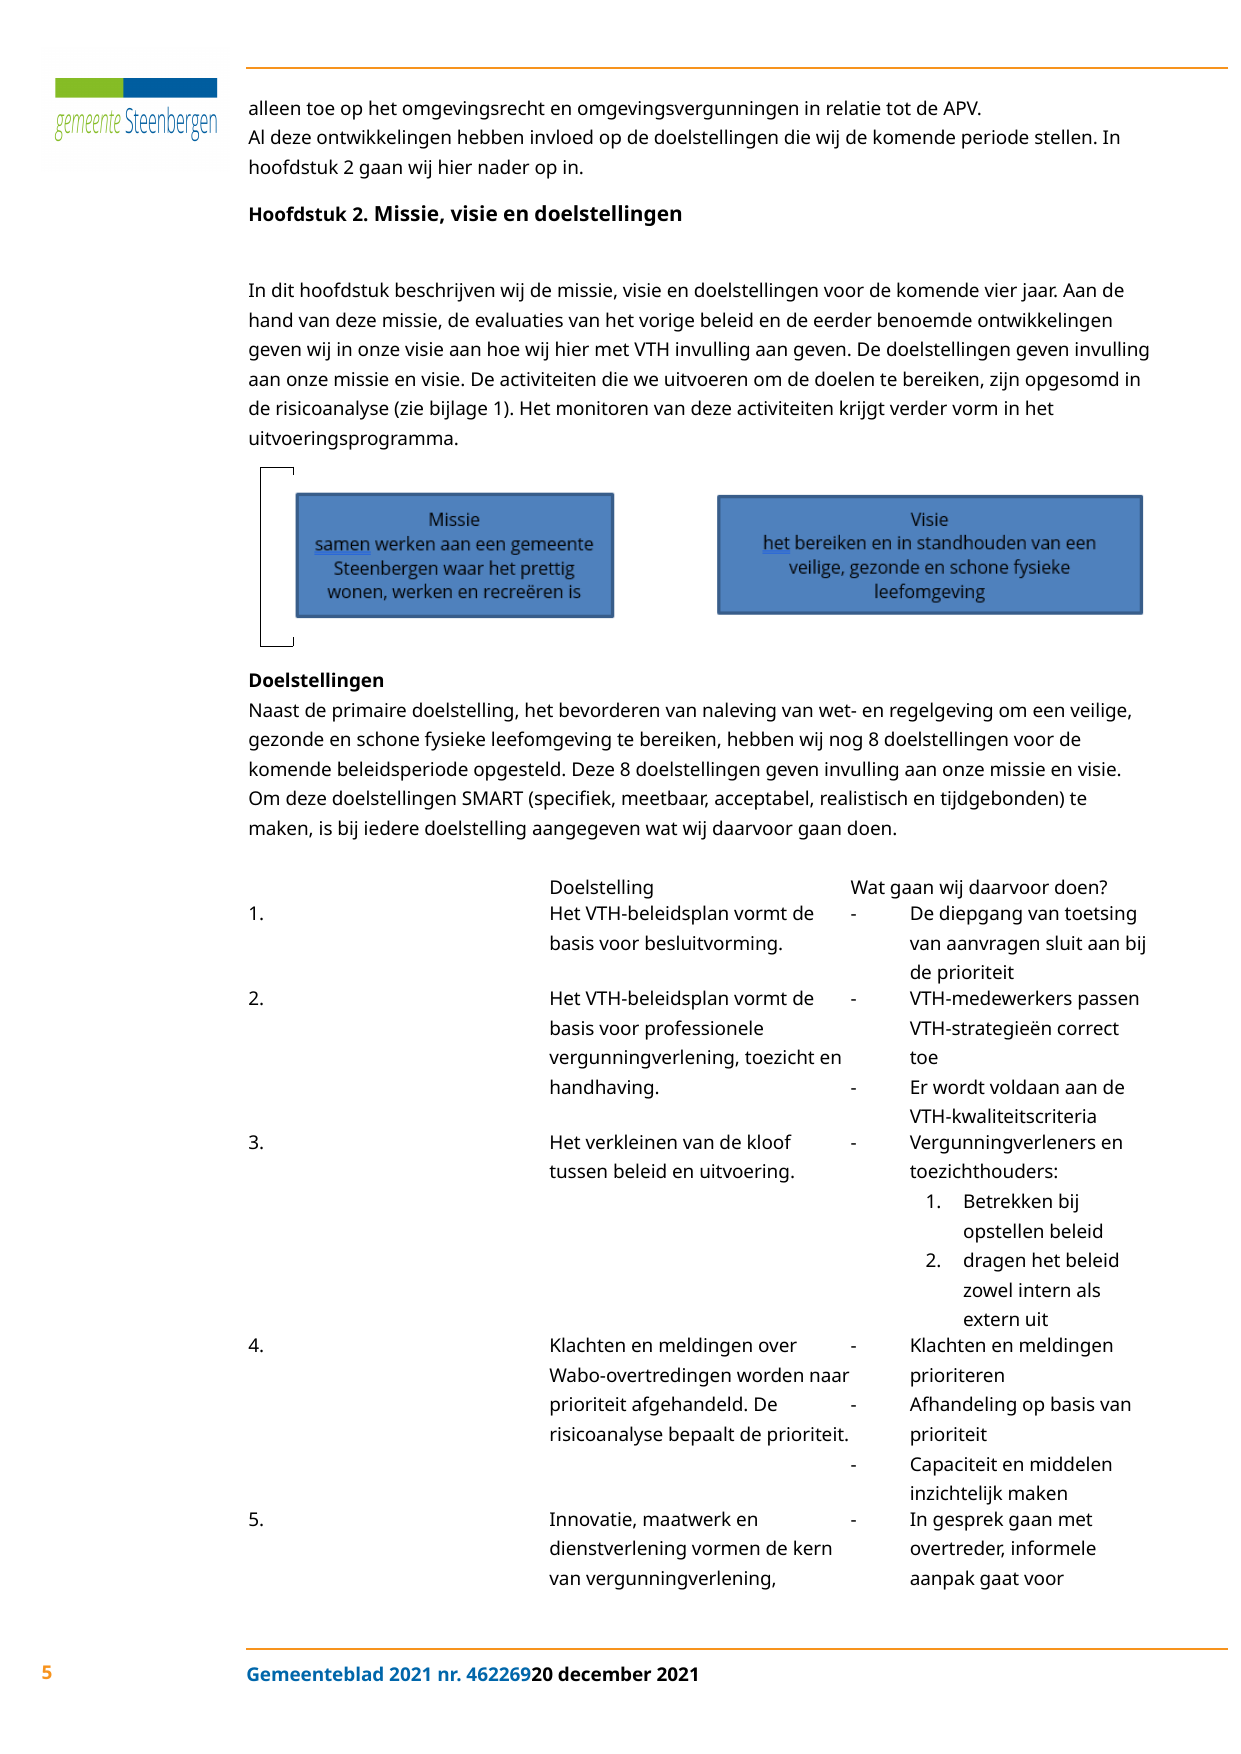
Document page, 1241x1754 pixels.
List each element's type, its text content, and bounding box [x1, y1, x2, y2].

text Naast de primaire doelstelling, het bevorderen van naleving van wet- en regelgeving om een veilige, gezonde en schone fysieke leefomgeving te bereiken, hebben wij nog 8 doelstellingen voor de komende beleidsperiode opgesteld. Deze 8 doelstellingen geven invulling aan onze missie en visie. Om deze doelstellingen SMART (specifiek, meetbaar, acceptabel, realistisch en tijdgebonden) te maken, is bij iedere doelstelling aangegeven wat wij daarvoor gaan doen. [248, 697, 1152, 841]
table_cell 4. [248, 1333, 549, 1506]
table_header Wat gaan wij daarvoor doen? [850, 875, 1152, 900]
table_cell Het VTH-beleidsplan vormt de basis voor professionele vergunningverlening, toezicht en handhaving. [549, 985, 850, 1129]
table_cell De diepgang van toetsing van aanvragen sluit aan bij de prioriteit [850, 900, 1152, 985]
picture [268, 475, 1173, 637]
table_cell 2. [248, 985, 549, 1129]
text Al deze ontwikkelingen hebben invloed op de doelstellingen die wij de komende periode stellen. In hoofdstuk 2 gaan wij hier nader op in. [248, 124, 1152, 180]
table_cell Klachten en meldingen prioriteren Afhandeling op basis van prioriteit Capaciteit en middelen inzichtelijk maken [850, 1333, 1152, 1506]
table_cell 3. [248, 1129, 549, 1332]
table_cell 5. [248, 1506, 549, 1591]
table_cell Vergunningverleners en toezichthouders: Betrekken bij opstellen beleid dragen het beleid zowel intern als extern uit [850, 1129, 1152, 1332]
table_cell Het verkleinen van de kloof tussen beleid en uitvoering. [549, 1129, 850, 1332]
table_cell 1. [248, 900, 549, 985]
table_header Doelstelling [549, 875, 850, 900]
table_cell In gesprek gaan met overtreder, informele aanpak gaat voor [850, 1506, 1152, 1591]
text Doelstellingen [248, 667, 1152, 693]
picture [41, 47, 231, 172]
table_cell Innovatie, maatwerk en dienstverlening vormen de kern van vergunningverlening, [549, 1506, 850, 1591]
text Hoofdstuk 2. Missie, visie en doelstellingen [248, 199, 1152, 228]
text In dit hoofdstuk beschrijven wij de missie, visie en doelstellingen voor de komende vier jaar. Aan de hand van deze missie, de evaluaties van het vorige beleid en de eerder benoemde ontwikkelingen geven wij in onze visie aan hoe wij hier met VTH invulling aan geven. De doelstellingen geven invulling aan onze missie en visie. De activiteiten die we uitvoeren om de doelen te bereiken, zijn opgesomd in de risicoanalyse (zie bijlage 1). Het monitoren van deze activiteiten krijgt verder vorm in het uitvoeringsprogramma. [248, 277, 1152, 451]
table_header [248, 875, 549, 900]
table_cell Het VTH-beleidsplan vormt de basis voor besluitvorming. [549, 900, 850, 985]
table_cell VTH-medewerkers passen VTH-strategieën correct toe Er wordt voldaan aan de VTH-kwaliteitscriteria [850, 985, 1152, 1129]
text alleen toe op het omgevingsrecht en omgevingsvergunningen in relatie tot de APV. [248, 95, 1152, 121]
table_cell Klachten en meldingen over Wabo-overtredingen worden naar prioriteit afgehandeld. De risicoanalyse bepaalt de prioriteit. [549, 1333, 850, 1506]
